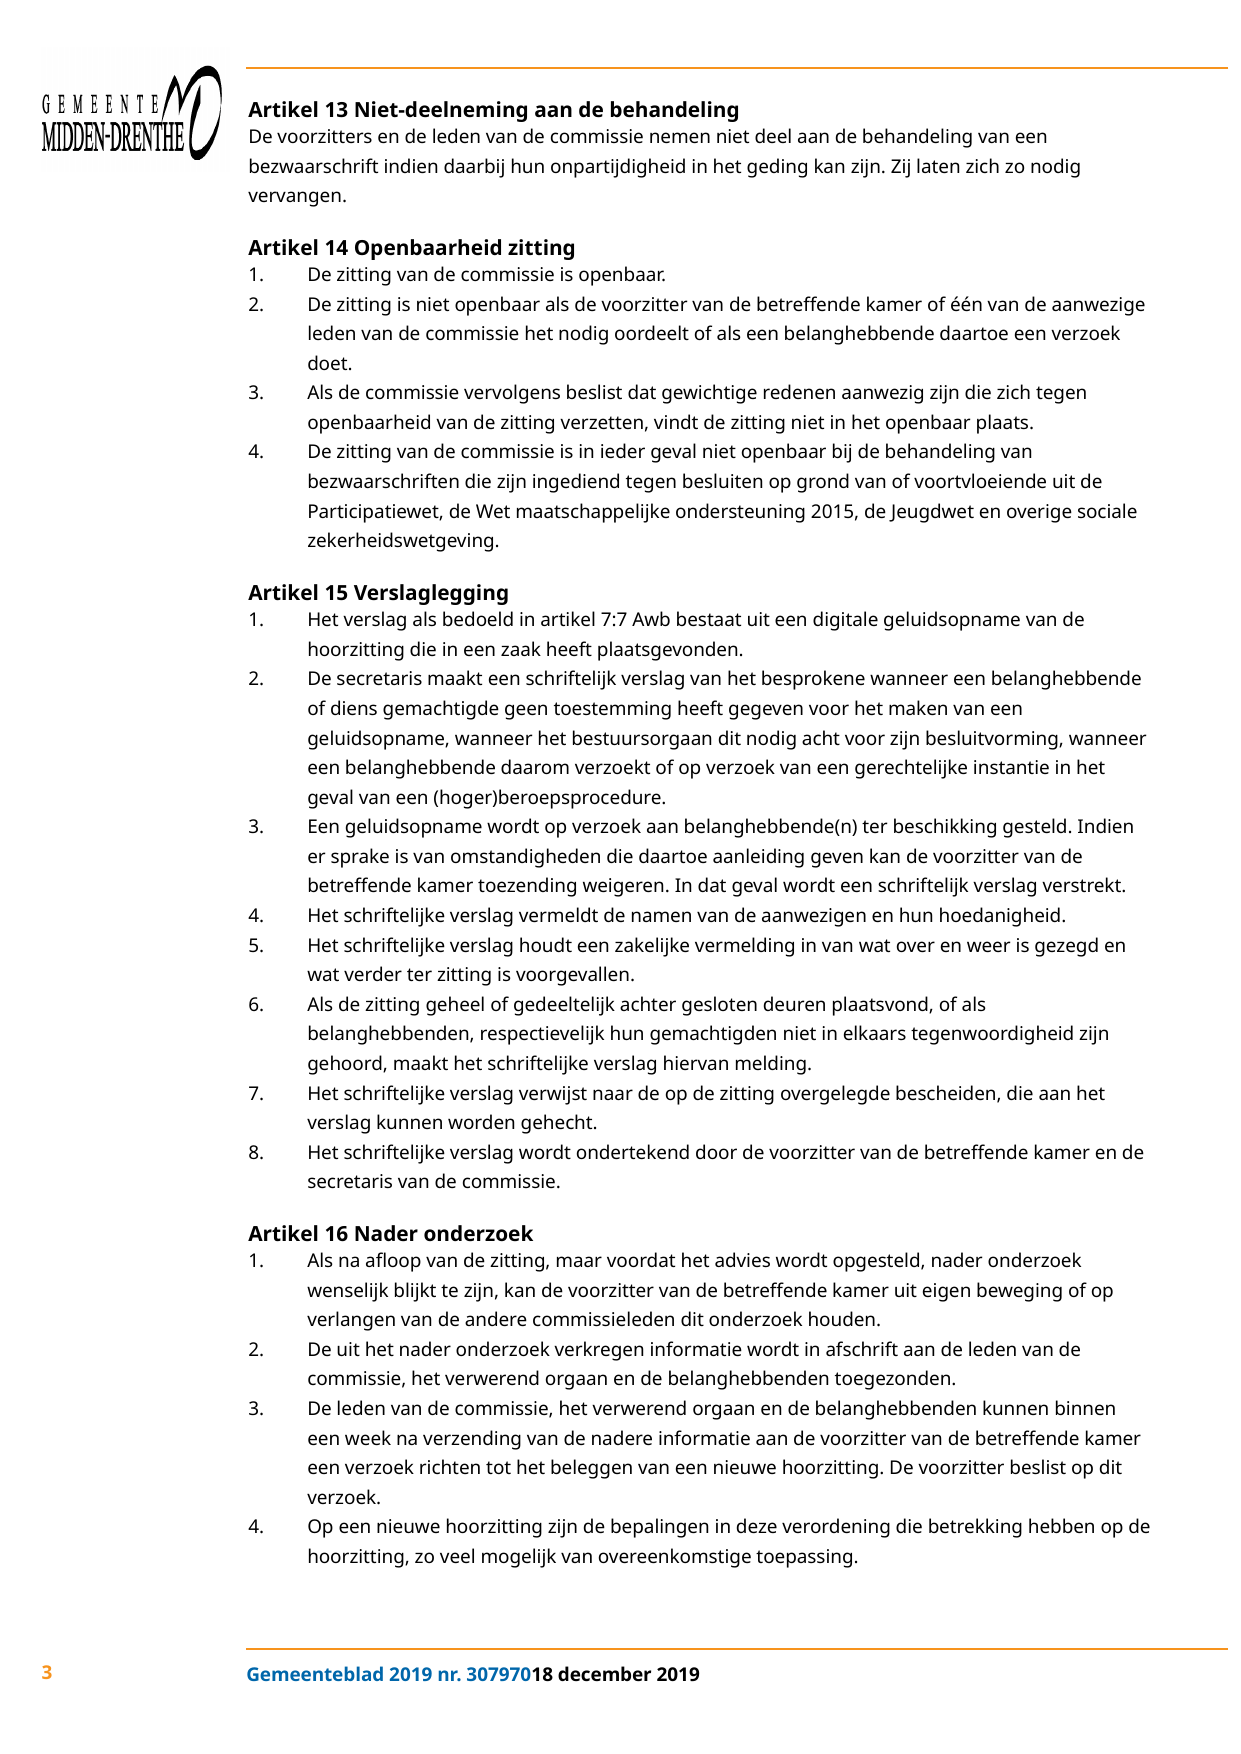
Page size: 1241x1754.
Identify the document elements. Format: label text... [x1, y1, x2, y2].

list De uit het nader onderzoek verkregen informatie wordt in afschrift aan de leden van de commissie, het verwerend orgaan en de belanghebbenden toegezonden. [248, 1336, 1152, 1391]
list De zitting is niet openbaar als de voorzitter van de betreffende kamer of één van de aanwezige leden van de commissie het nodig oordeelt of als een belanghebbende daartoe een verzoek doet. [248, 291, 1152, 376]
text Artikel 13 Niet-deelneming aan de behandeling [248, 95, 1152, 123]
list Als de commissie vervolgens beslist dat gewichtige redenen aanwezig zijn die zich tegen openbaarheid van de zitting verzetten, vindt de zitting niet in het openbaar plaats. [248, 379, 1152, 435]
text Artikel 14 Openbaarheid zitting [248, 233, 1152, 261]
list Op een nieuwe hoorzitting zijn de bepalingen in deze verordening die betrekking hebben op de hoorzitting, zo veel mogelijk van overeenkomstige toepassing. [248, 1513, 1152, 1569]
picture [41, 47, 231, 172]
text De voorzitters en de leden van de commissie nemen niet deel aan de behandeling van een bezwaarschrift indien daarbij hun onpartijdigheid in het geding kan zijn. Zij laten zich zo nodig vervangen. [248, 123, 1152, 208]
list Het schriftelijke verslag wordt ondertekend door de voorzitter van de betreffende kamer en de secretaris van de commissie. [248, 1139, 1152, 1194]
list Als na afloop van de zitting, maar voordat het advies wordt opgesteld, nader onderzoek wenselijk blijkt te zijn, kan de voorzitter van de betreffende kamer uit eigen beweging of op verlangen van de andere commissieleden dit onderzoek houden. [248, 1247, 1152, 1332]
list Het verslag als bedoeld in artikel 7:7 Awb bestaat uit een digitale geluidsopname van de hoorzitting die in een zaak heeft plaatsgevonden. [248, 606, 1152, 662]
text Artikel 16 Nader onderzoek [248, 1219, 1152, 1247]
list De leden van de commissie, het verwerend orgaan en de belanghebbenden kunnen binnen een week na verzending van de nadere informatie aan de voorzitter van de betreffende kamer een verzoek richten tot het beleggen van een nieuwe hoorzitting. De voorzitter beslist op dit verzoek. [248, 1395, 1152, 1510]
text Artikel 15 Verslaglegging [248, 578, 1152, 606]
list Een geluidsopname wordt op verzoek aan belanghebbende(n) ter beschikking gesteld. Indien er sprake is van omstandigheden die daartoe aanleiding geven kan de voorzitter van de betreffende kamer toezending weigeren. In dat geval wordt een schriftelijk verslag verstrekt. [248, 813, 1152, 898]
list Als de zitting geheel of gedeeltelijk achter gesloten deuren plaatsvond, of als belanghebbenden, respectievelijk hun gemachtigden niet in elkaars tegenwoordigheid zijn gehoord, maakt het schriftelijke verslag hiervan melding. [248, 991, 1152, 1076]
list Het schriftelijke verslag vermeldt de namen van de aanwezigen en hun hoedanigheid. [248, 902, 1152, 928]
list Het schriftelijke verslag verwijst naar de op de zitting overgelegde bescheiden, die aan het verslag kunnen worden gehecht. [248, 1080, 1152, 1135]
list De zitting van de commissie is openbaar. [248, 261, 1152, 287]
list Het schriftelijke verslag houdt een zakelijke vermelding in van wat over en weer is gezegd en wat verder ter zitting is voorgevallen. [248, 932, 1152, 987]
list De zitting van de commissie is in ieder geval niet openbaar bij de behandeling van bezwaarschriften die zijn ingediend tegen besluiten op grond van of voortvloeiende uit de Participatiewet, de Wet maatschappelijke ondersteuning 2015, de Jeugdwet en overige sociale zekerheidswetgeving. [248, 439, 1152, 553]
list De secretaris maakt een schriftelijk verslag van het besprokene wanneer een belanghebbende of diens gemachtigde geen toestemming heeft gegeven voor het maken van een geluidsopname, wanneer het bestuursorgaan dit nodig acht voor zijn besluitvorming, wanneer een belanghebbende daarom verzoekt of op verzoek van een gerechtelijke instantie in het geval van een (hoger)beroepsprocedure. [248, 666, 1152, 809]
